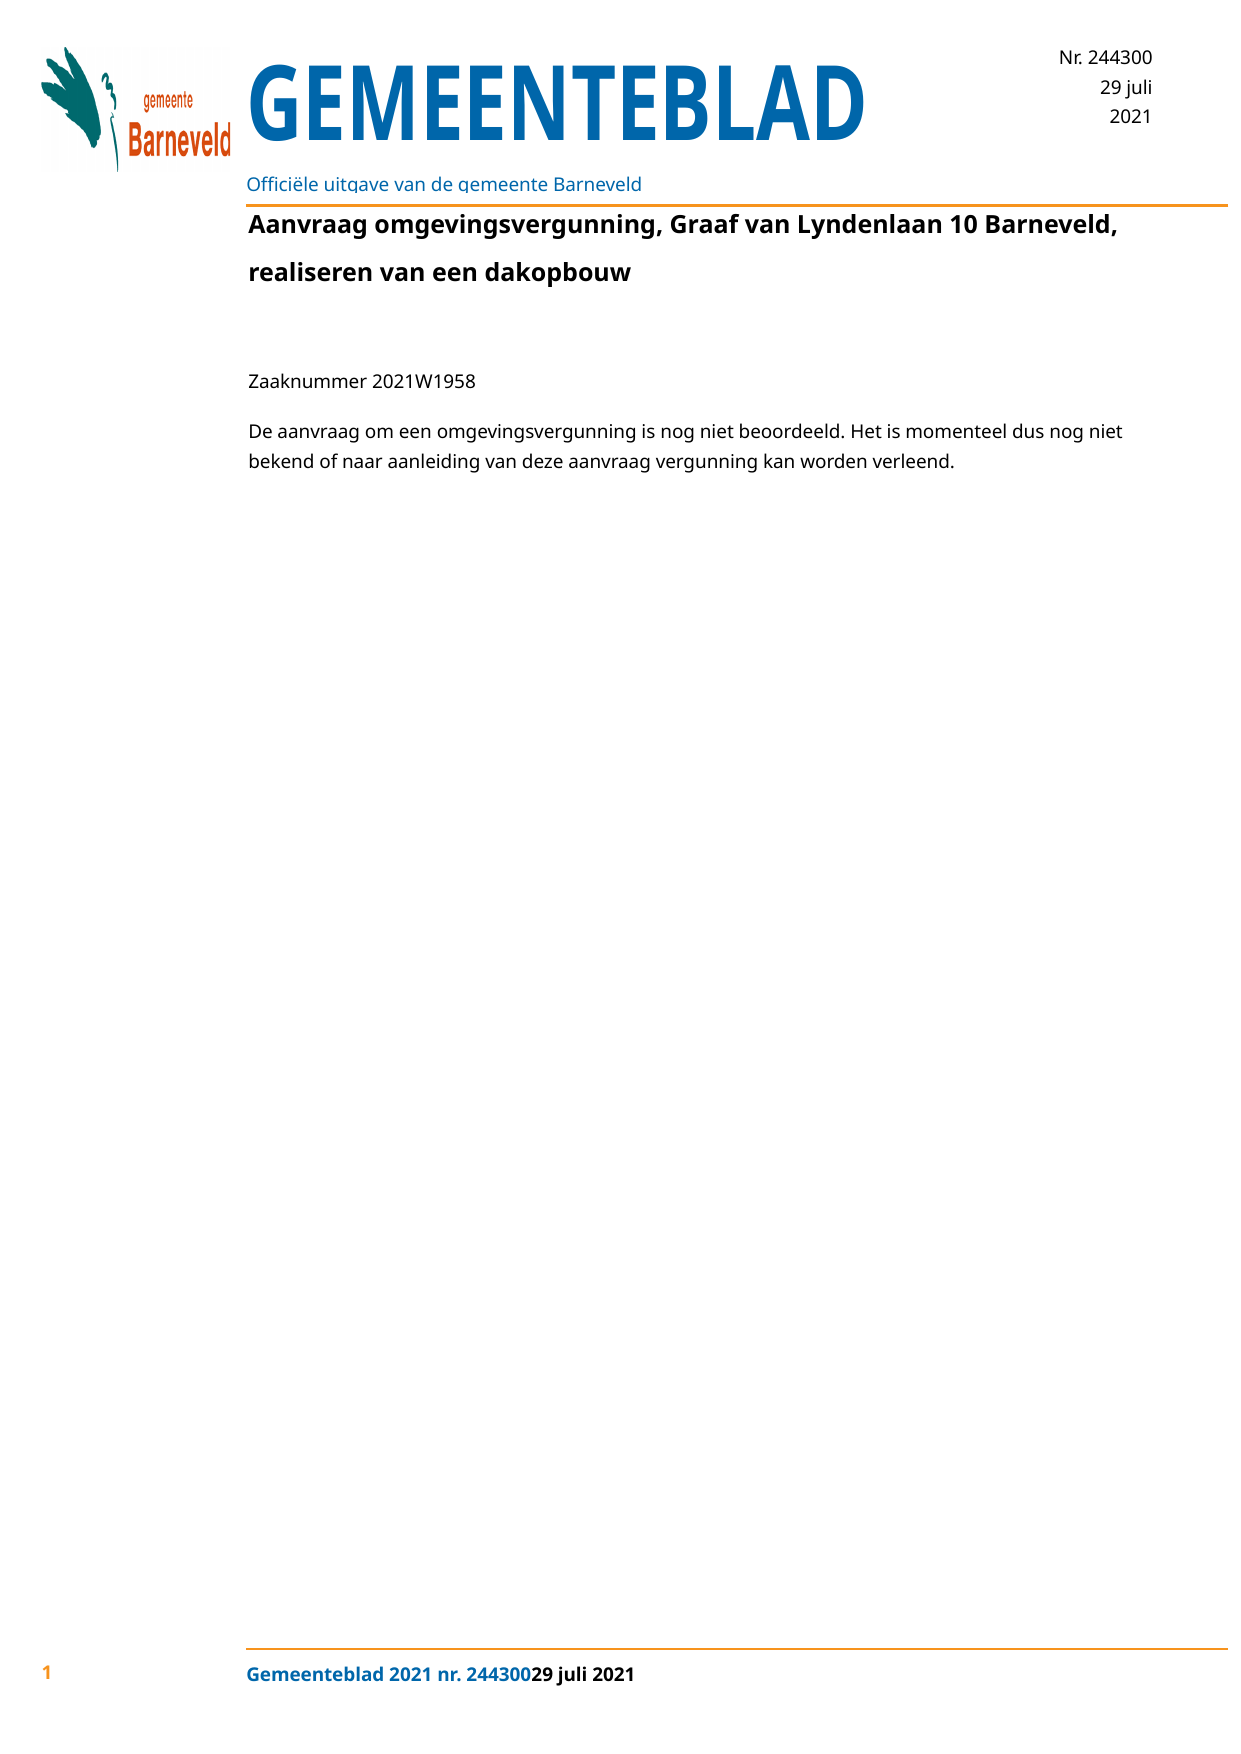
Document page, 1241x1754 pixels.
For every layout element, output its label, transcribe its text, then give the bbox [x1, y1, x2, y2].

text Zaaknummer 2021W1958 [248, 368, 1152, 394]
text Aanvraag omgevingsvergunning, Graaf van Lyndenlaan 10 Barneveld, realiseren van een dakopbouw [248, 207, 1152, 288]
picture [41, 47, 231, 172]
text De aanvraag om een omgevingsvergunning is nog niet beoordeeld. Het is momenteel dus nog niet bekend of naar aanleiding van deze aanvraag vergunning kan worden verleend. [248, 419, 1152, 474]
